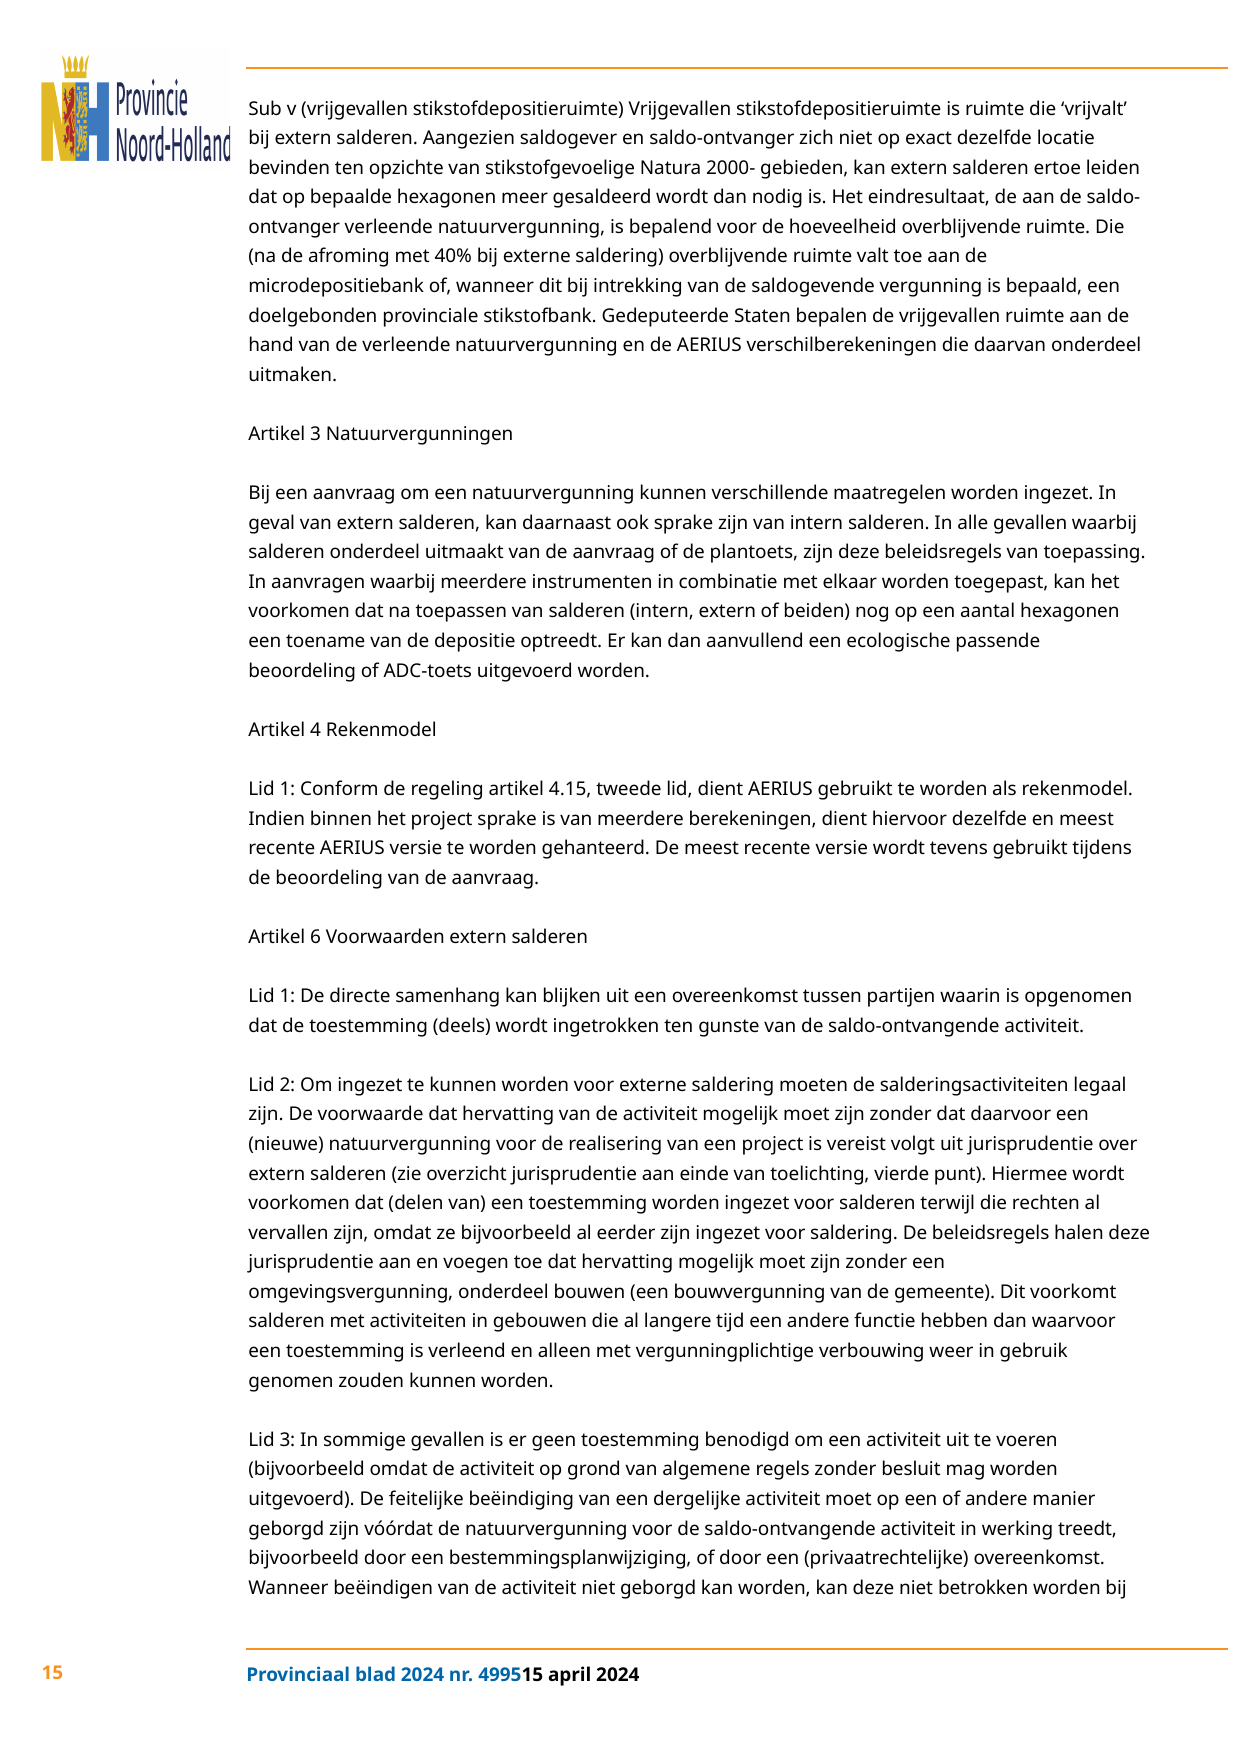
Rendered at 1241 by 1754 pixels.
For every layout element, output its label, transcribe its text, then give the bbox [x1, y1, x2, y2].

text Lid 1: Conform de regeling artikel 4.15, tweede lid, dient AERIUS gebruikt te worden als rekenmodel. Indien binnen het project sprake is van meerdere berekeningen, dient hiervoor dezelfde en meest recente AERIUS versie te worden gehanteerd. De meest recente versie wordt tevens gebruikt tijdens de beoordeling van de aanvraag. [248, 775, 1152, 890]
picture [41, 47, 231, 172]
text Artikel 3 Natuurvergunningen [248, 420, 1152, 446]
text Sub v (vrijgevallen stikstofdepositieruimte) Vrijgevallen stikstofdepositieruimte is ruimte die ‘vrijvalt’ bij extern salderen. Aangezien saldogever en saldo-ontvanger zich niet op exact dezelfde locatie bevinden ten opzichte van stikstofgevoelige Natura 2000- gebieden, kan extern salderen ertoe leiden dat op bepaalde hexagonen meer gesaldeerd wordt dan nodig is. Het eindresultaat, de aan de saldo-ontvanger verleende natuurvergunning, is bepalend voor de hoeveelheid overblijvende ruimte. Die (na de afroming met 40% bij externe saldering) overblijvende ruimte valt toe aan de microdepositiebank of, wanneer dit bij intrekking van de saldogevende vergunning is bepaald, een doelgebonden provinciale stikstofbank. Gedeputeerde Staten bepalen de vrijgevallen ruimte aan de hand van de verleende natuurvergunning en de AERIUS verschilberekeningen die daarvan onderdeel uitmaken. [248, 95, 1152, 387]
text Bij een aanvraag om een natuurvergunning kunnen verschillende maatregelen worden ingezet. In geval van extern salderen, kan daarnaast ook sprake zijn van intern salderen. In alle gevallen waarbij salderen onderdeel uitmaakt van de aanvraag of de plantoets, zijn deze beleidsregels van toepassing. In aanvragen waarbij meerdere instrumenten in combinatie met elkaar worden toegepast, kan het voorkomen dat na toepassen van salderen (intern, extern of beiden) nog op een aantal hexagonen een toename van de depositie optreedt. Er kan dan aanvullend een ecologische passende beoordeling of ADC-toets uitgevoerd worden. [248, 479, 1152, 683]
text Artikel 6 Voorwaarden extern salderen [248, 923, 1152, 949]
text Lid 2: Om ingezet te kunnen worden voor externe saldering moeten de salderingsactiviteiten legaal zijn. De voorwaarde dat hervatting van de activiteit mogelijk moet zijn zonder dat daarvoor een (nieuwe) natuurvergunning voor de realisering van een project is vereist volgt uit jurisprudentie over extern salderen (zie overzicht jurisprudentie aan einde van toelichting, vierde punt). Hiermee wordt voorkomen dat (delen van) een toestemming worden ingezet voor salderen terwijl die rechten al vervallen zijn, omdat ze bijvoorbeeld al eerder zijn ingezet voor saldering. De beleidsregels halen deze jurisprudentie aan en voegen toe dat hervatting mogelijk moet zijn zonder een omgevingsvergunning, onderdeel bouwen (een bouwvergunning van de gemeente). Dit voorkomt salderen met activiteiten in gebouwen die al langere tijd een andere functie hebben dan waarvoor een toestemming is verleend en alleen met vergunningplichtige verbouwing weer in gebruik genomen zouden kunnen worden. [248, 1071, 1152, 1393]
text Artikel 4 Rekenmodel [248, 716, 1152, 742]
text Lid 1: De directe samenhang kan blijken uit een overeenkomst tussen partijen waarin is opgenomen dat de toestemming (deels) wordt ingetrokken ten gunste van de saldo-ontvangende activiteit. [248, 982, 1152, 1038]
text Lid 3: In sommige gevallen is er geen toestemming benodigd om een activiteit uit te voeren (bijvoorbeeld omdat de activiteit op grond van algemene regels zonder besluit mag worden uitgevoerd). De feitelijke beëindiging van een dergelijke activiteit moet op een of andere manier geborgd zijn vóórdat de natuurvergunning voor de saldo-ontvangende activiteit in werking treedt, bijvoorbeeld door een bestemmingsplanwijziging, of door een (privaatrechtelijke) overeenkomst. Wanneer beëindigen van de activiteit niet geborgd kan worden, kan deze niet betrokken worden bij [248, 1426, 1152, 1600]
